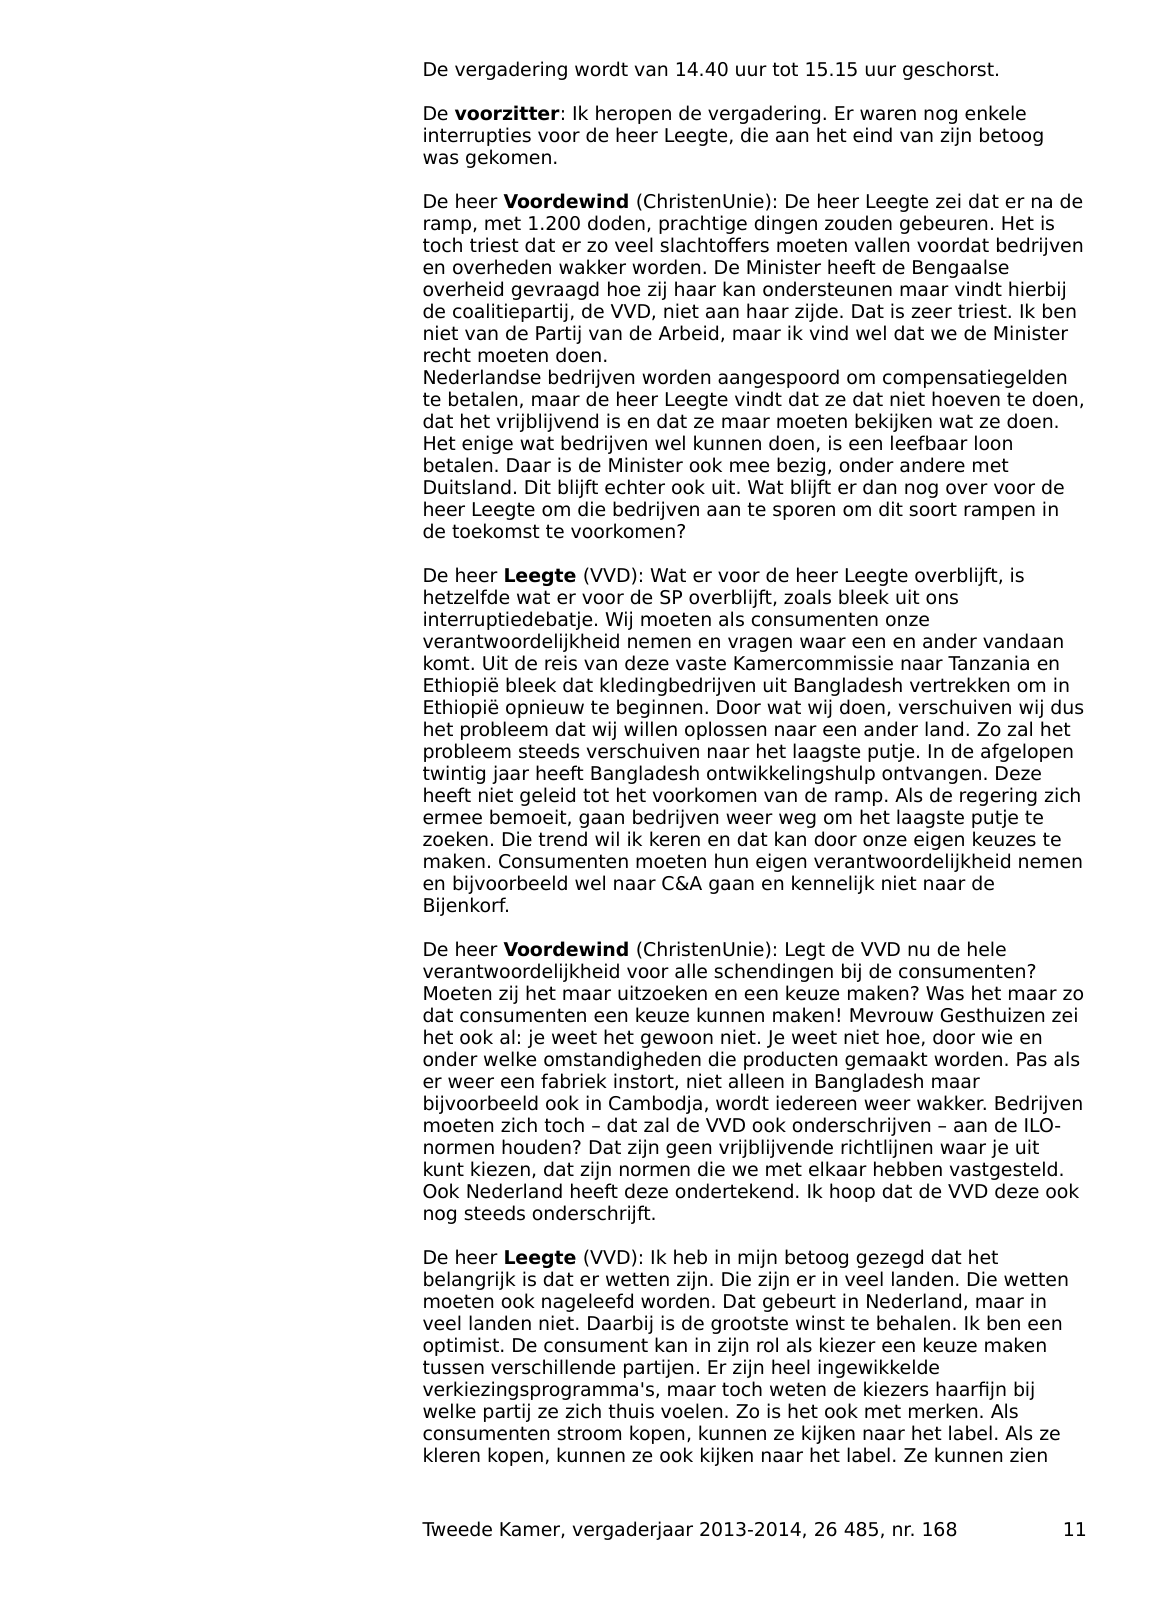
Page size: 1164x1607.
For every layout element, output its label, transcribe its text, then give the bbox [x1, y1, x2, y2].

text De vergadering wordt van 14.40 uur tot 15.15 uur geschorst. [422, 59, 1087, 81]
text De heer Voordewind (ChristenUnie): De heer Leegte zei dat er na de ramp, met 1.200 doden, prachtige dingen zouden gebeuren. Het is toch triest dat er zo veel slachtoffers moeten vallen voordat bedrijven en overheden wakker worden. De Minister heeft de Bengaalse overheid gevraagd hoe zij haar kan ondersteunen maar vindt hierbij de coalitiepartij, de VVD, niet aan haar zijde. Dat is zeer triest. Ik ben niet van de Partij van de Arbeid, maar ik vind wel dat we de Minister recht moeten doen. [422, 191, 1087, 367]
text De voorzitter: Ik heropen de vergadering. Er waren nog enkele interrupties voor de heer Leegte, die aan het eind van zijn betoog was gekomen. [422, 103, 1087, 169]
text De heer Leegte (VVD): Wat er voor de heer Leegte overblijft, is hetzelfde wat er voor de SP overblijft, zoals bleek uit ons interruptiedebatje. Wij moeten als consumenten onze verantwoordelijkheid nemen en vragen waar een en ander vandaan komt. Uit de reis van deze vaste Kamercommissie naar Tanzania en Ethiopië bleek dat kledingbedrijven uit Bangladesh vertrekken om in Ethiopië opnieuw te beginnen. Door wat wij doen, verschuiven wij dus het probleem dat wij willen oplossen naar een ander land. Zo zal het probleem steeds verschuiven naar het laagste putje. In de afgelopen twintig jaar heeft Bangladesh ontwikkelingshulp ontvangen. Deze heeft niet geleid tot het voorkomen van de ramp. Als de regering zich ermee bemoeit, gaan bedrijven weer weg om het laagste putje te zoeken. Die trend wil ik keren en dat kan door onze eigen keuzes te maken. Consumenten moeten hun eigen verantwoordelijkheid nemen en bijvoorbeeld wel naar C&A gaan en kennelijk niet naar de Bijenkorf. [422, 565, 1087, 917]
text De heer Voordewind (ChristenUnie): Legt de VVD nu de hele verantwoordelijkheid voor alle schendingen bij de consumenten? Moeten zij het maar uitzoeken en een keuze maken? Was het maar zo dat consumenten een keuze kunnen maken! Mevrouw Gesthuizen zei het ook al: je weet het gewoon niet. Je weet niet hoe, door wie en onder welke omstandigheden die producten gemaakt worden. Pas als er weer een fabriek instort, niet alleen in Bangladesh maar bijvoorbeeld ook in Cambodja, wordt iedereen weer wakker. Bedrijven moeten zich toch – dat zal de VVD ook onderschrijven – aan de ILO-normen houden? Dat zijn geen vrijblijvende richtlijnen waar je uit kunt kiezen, dat zijn normen die we met elkaar hebben vastgesteld. Ook Nederland heeft deze ondertekend. Ik hoop dat de VVD deze ook nog steeds onderschrijft. [422, 939, 1087, 1225]
text De heer Leegte (VVD): Ik heb in mijn betoog gezegd dat het belangrijk is dat er wetten zijn. Die zijn er in veel landen. Die wetten moeten ook nageleefd worden. Dat gebeurt in Nederland, maar in veel landen niet. Daarbij is de grootste winst te behalen. Ik ben een optimist. De consument kan in zijn rol als kiezer een keuze maken tussen verschillende partijen. Er zijn heel ingewikkelde verkiezingsprogramma's, maar toch weten de kiezers haarfijn bij welke partij ze zich thuis voelen. Zo is het ook met merken. Als consumenten stroom kopen, kunnen ze kijken naar het label. Als ze kleren kopen, kunnen ze ook kijken naar het label. Ze kunnen zien [422, 1247, 1087, 1467]
text Nederlandse bedrijven worden aangespoord om compensatiegelden te betalen, maar de heer Leegte vindt dat ze dat niet hoeven te doen, dat het vrijblijvend is en dat ze maar moeten bekijken wat ze doen. Het enige wat bedrijven wel kunnen doen, is een leefbaar loon betalen. Daar is de Minister ook mee bezig, onder andere met Duitsland. Dit blijft echter ook uit. Wat blijft er dan nog over voor de heer Leegte om die bedrijven aan te sporen om dit soort rampen in de toekomst te voorkomen? [422, 367, 1087, 543]
